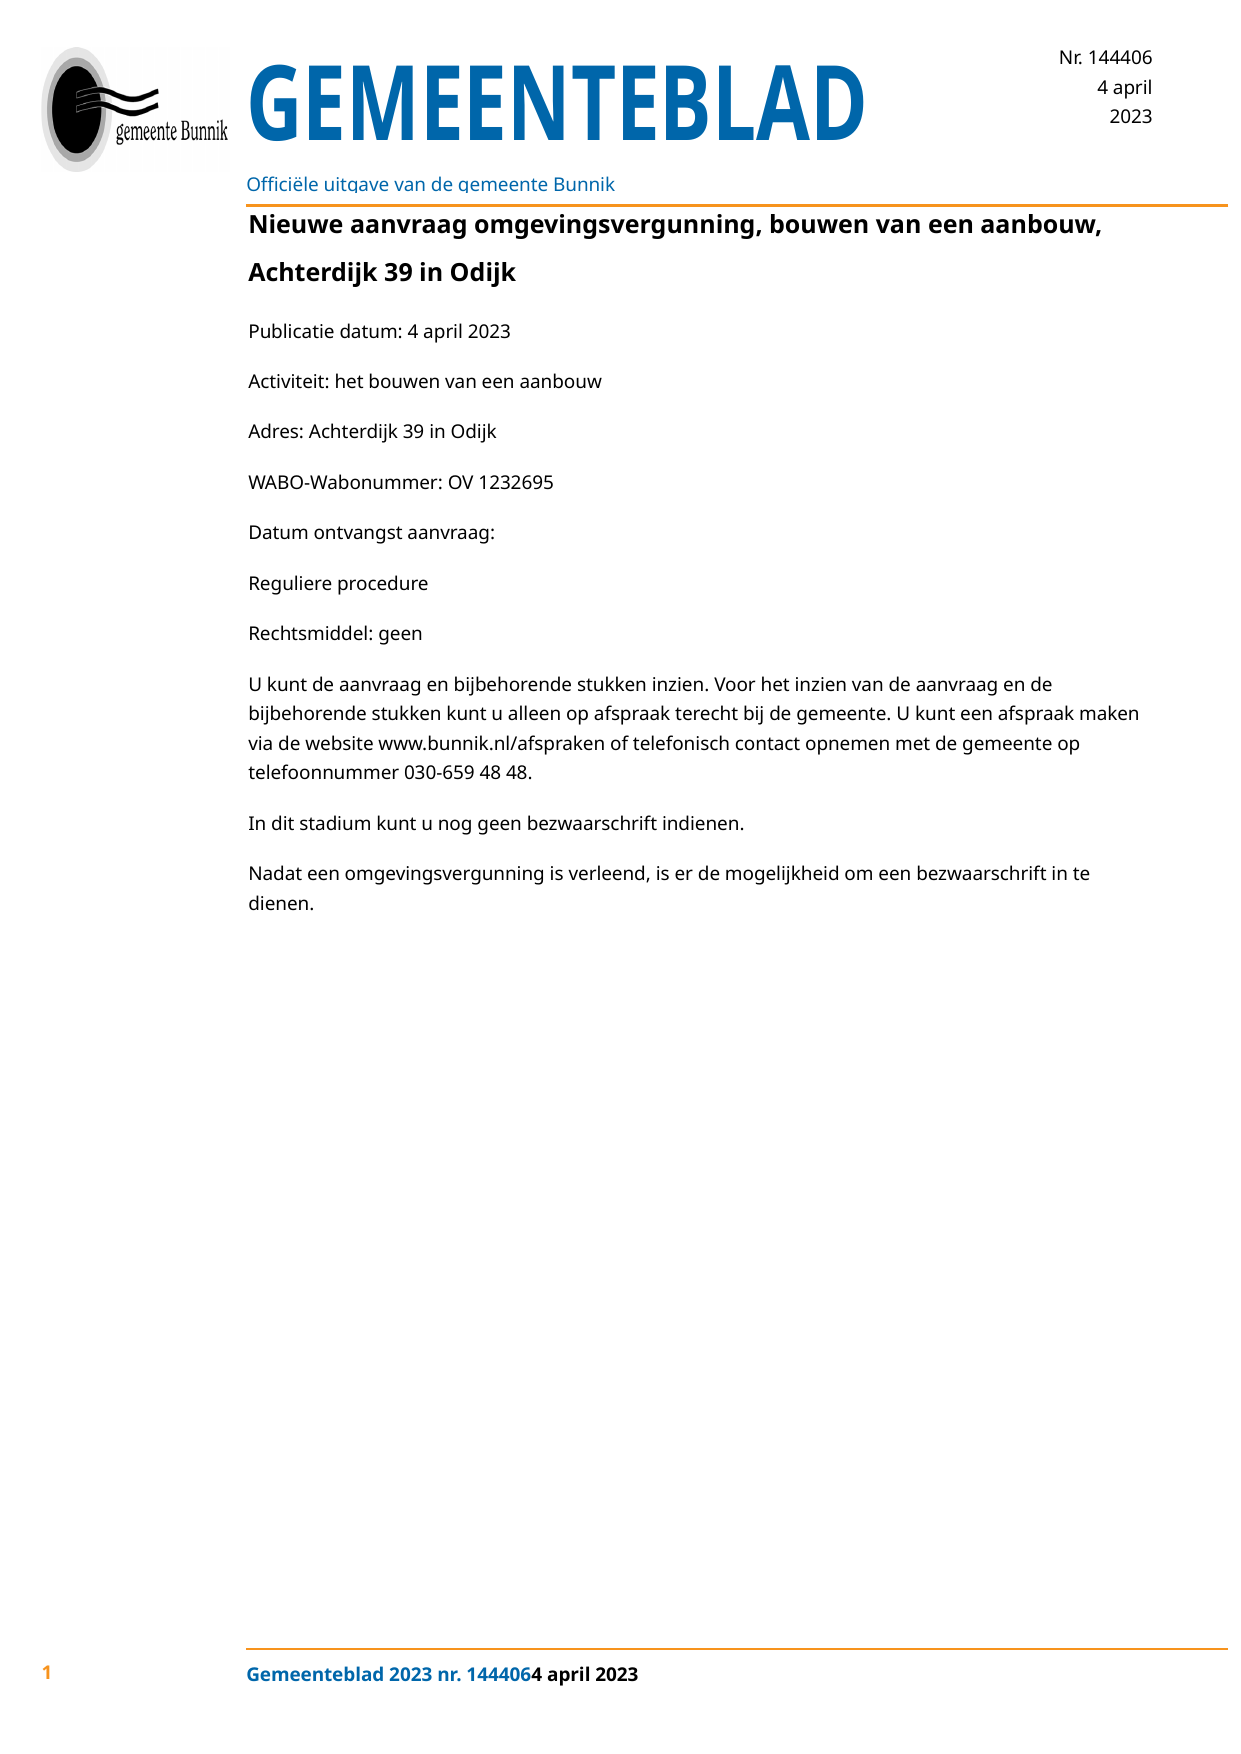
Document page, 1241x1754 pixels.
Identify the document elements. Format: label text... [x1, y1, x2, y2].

text Rechtsmiddel: geen [248, 620, 1152, 646]
text Activiteit: het bouwen van een aanbouw [248, 368, 1152, 394]
text Nieuwe aanvraag omgevingsvergunning, bouwen van een aanbouw, Achterdijk 39 in Odijk [248, 207, 1152, 288]
text Datum ontvangst aanvraag: [248, 519, 1152, 545]
text Reguliere procedure [248, 570, 1152, 596]
text Publicatie datum: 4 april 2023 [248, 318, 1152, 344]
text Nadat een omgevingsvergunning is verleend, is er de mogelijkheid om een bezwaarschrift in te dienen. [248, 860, 1152, 916]
text Adres: Achterdijk 39 in Odijk [248, 419, 1152, 444]
picture [41, 47, 231, 172]
text WABO-Wabonummer: OV 1232695 [248, 469, 1152, 495]
text In dit stadium kunt u nog geen bezwaarschrift indienen. [248, 810, 1152, 836]
text U kunt de aanvraag en bijbehorende stukken inzien. Voor het inzien van de aanvraag en de bijbehorende stukken kunt u alleen op afspraak terecht bij de gemeente. U kunt een afspraak maken via de website www.bunnik.nl/afspraken of telefonisch contact opnemen met de gemeente op telefoonnummer 030-659 48 48. [248, 671, 1152, 785]
